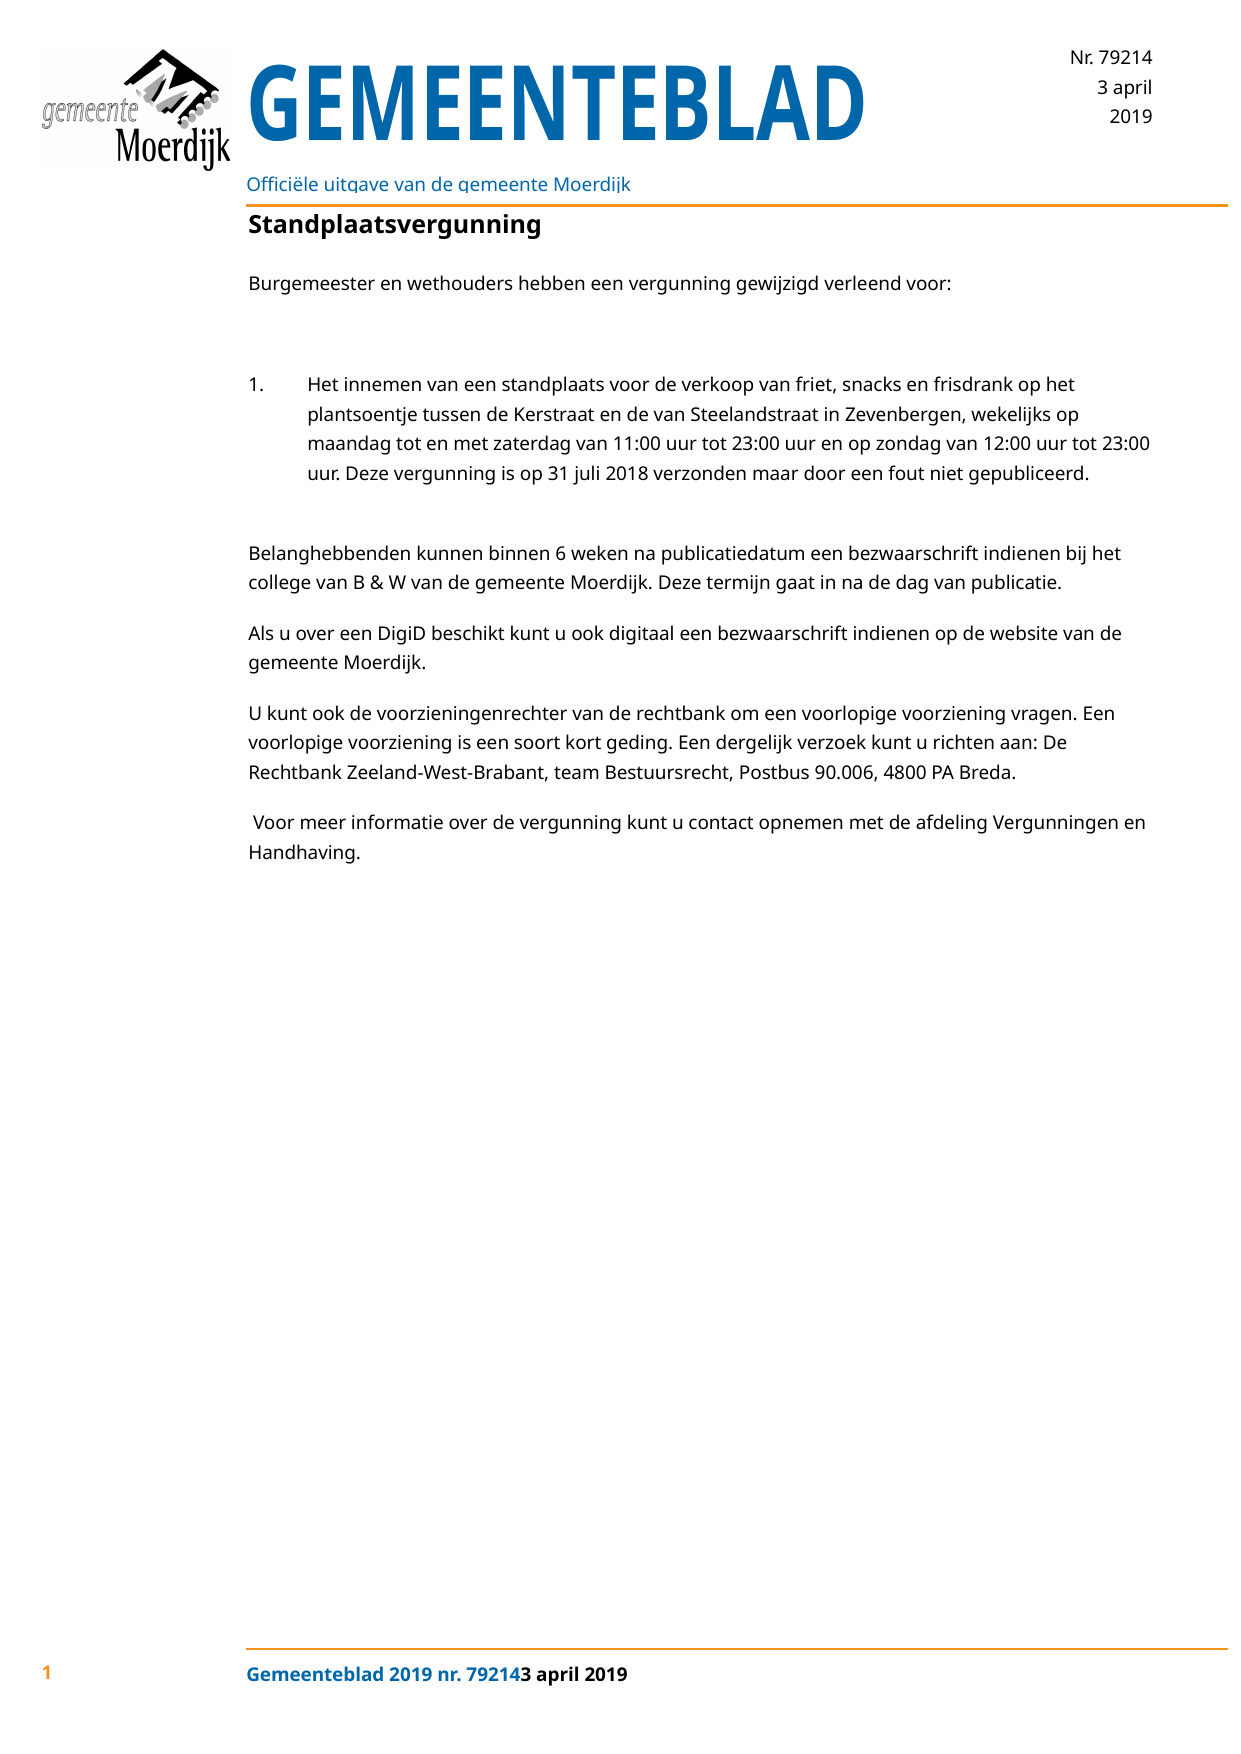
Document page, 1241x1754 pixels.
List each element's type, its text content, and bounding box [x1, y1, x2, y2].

list Het innemen van een standplaats voor de verkoop van friet, snacks en frisdrank op het plantsoentje tussen de Kerstraat en de van Steelandstraat in Zevenbergen, wekelijks op maandag tot en met zaterdag van 11:00 uur tot 23:00 uur en op zondag van 12:00 uur tot 23:00 uur. Deze vergunning is op 31 juli 2018 verzonden maar door een fout niet gepubliceerd. [248, 371, 1152, 486]
text U kunt ook de voorzieningenrechter van de rechtbank om een voorlopige voorziening vragen. Een voorlopige voorziening is een soort kort geding. Een dergelijk verzoek kunt u richten aan: De Rechtbank Zeeland-West-Brabant, team Bestuursrecht, Postbus 90.006, 4800 PA Breda. [248, 700, 1152, 785]
text Voor meer informatie over de vergunning kunt u contact opnemen met de afdeling Vergunningen en Handhaving. [248, 809, 1152, 865]
text Als u over een DigiD beschikt kunt u ook digitaal een bezwaarschrift indienen op de website van de gemeente Moerdijk. [248, 620, 1152, 675]
text Burgemeester en wethouders hebben een ­vergunning gewijzigd verleend voor: [248, 270, 1152, 296]
text Belanghebbenden kunnen binnen 6 weken na publicatiedatum een bezwaarschrift indienen bij het college van B & W van de gemeente Moerdijk. Deze termijn gaat in na de dag van publicatie. [248, 540, 1152, 595]
text Standplaatsvergunning [248, 207, 1152, 241]
picture [41, 47, 231, 172]
